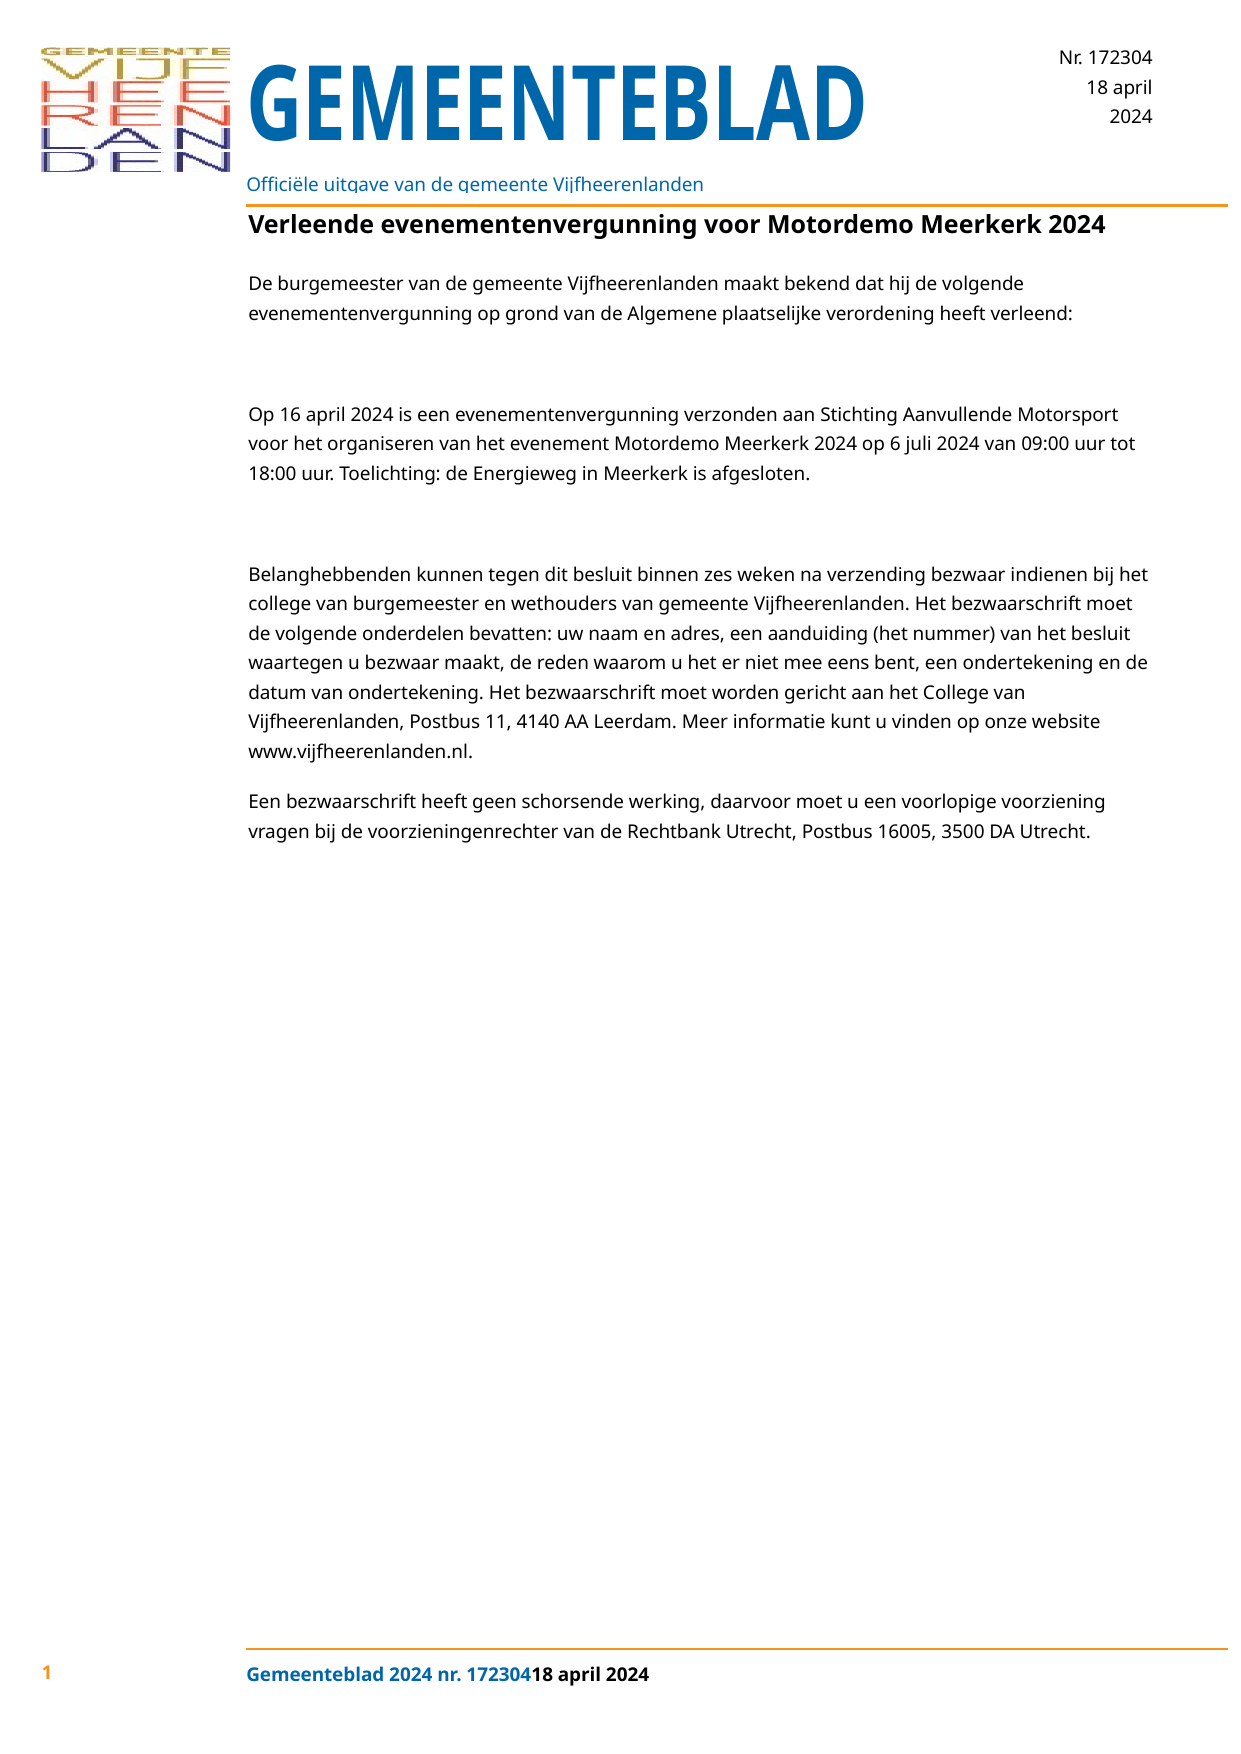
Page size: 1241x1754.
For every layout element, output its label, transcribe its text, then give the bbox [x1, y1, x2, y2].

picture [41, 47, 231, 172]
text De burgemeester van de gemeente Vijfheerenlanden maakt bekend dat hij de volgende evenementenvergunning op grond van de Algemene plaatselijke verordening heeft verleend: [248, 270, 1152, 326]
text Belanghebbenden kunnen tegen dit besluit binnen zes weken na verzending bezwaar indienen bij het college van burgemeester en wethouders van gemeente Vijfheerenlanden. Het bezwaarschrift moet de volgende onderdelen bevatten: uw naam en adres, een aanduiding (het nummer) van het besluit waartegen u bezwaar maakt, de reden waarom u het er niet mee eens bent, een ondertekening en de datum van ondertekening. Het bezwaarschrift moet worden gericht aan het College van Vijfheerenlanden, Postbus 11, 4140 AA Leerdam. Meer informatie kunt u vinden op onze website www.vijfheerenlanden.nl. [248, 561, 1152, 764]
text Op 16 april 2024 is een evenementenvergunning verzonden aan Stichting Aanvullende Motorsport voor het organiseren van het evenement Motordemo Meerkerk 2024 op 6 juli 2024 van 09:00 uur tot 18:00 uur. Toelichting: de Energieweg in Meerkerk is afgesloten. [248, 401, 1152, 486]
text Verleende evenementenvergunning voor Motordemo Meerkerk 2024 [248, 207, 1152, 241]
text Een bezwaarschrift heeft geen schorsende werking, daarvoor moet u een voorlopige voorziening vragen bij de voorzieningenrechter van de Rechtbank Utrecht, Postbus 16005, 3500 DA Utrecht. [248, 789, 1152, 844]
